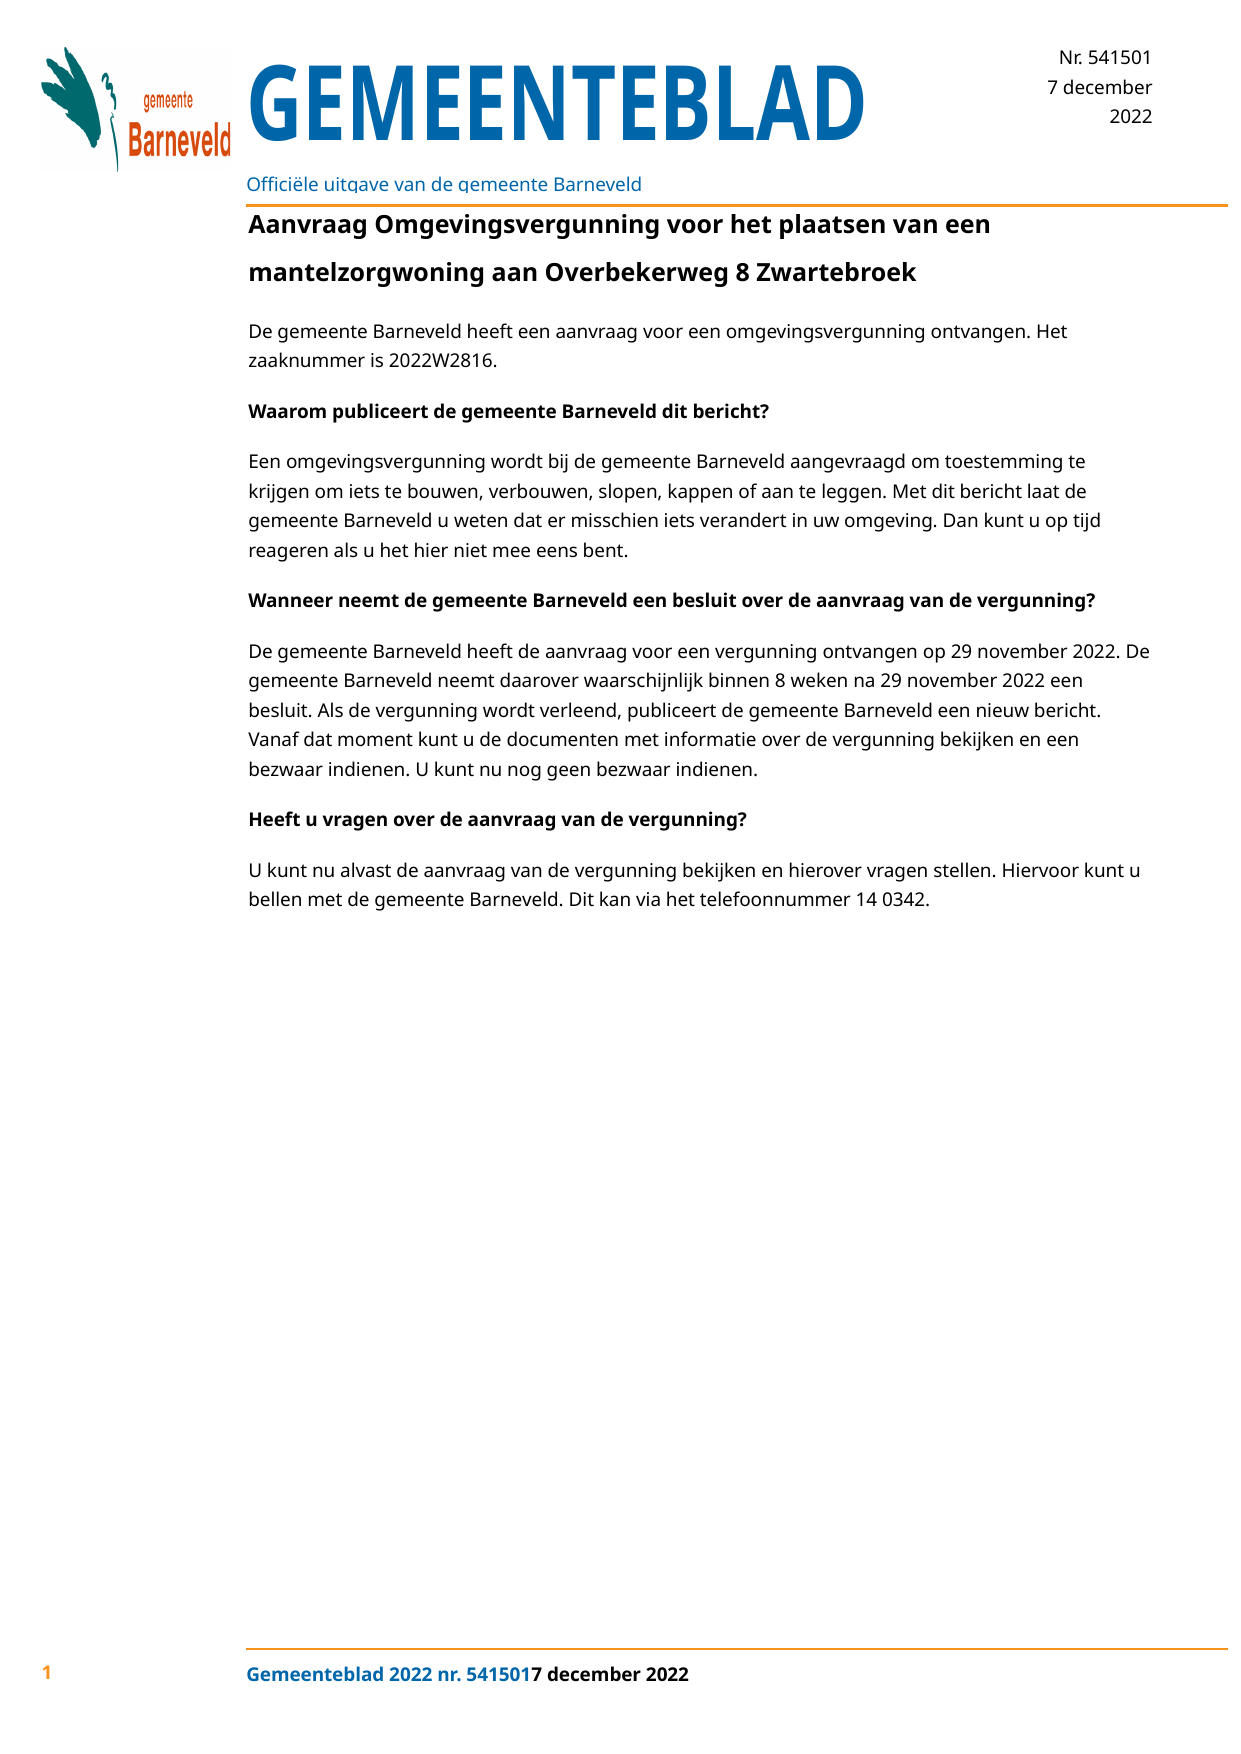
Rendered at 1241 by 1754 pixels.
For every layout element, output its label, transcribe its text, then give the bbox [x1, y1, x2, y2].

text Een omgevingsvergunning wordt bij de gemeente Barneveld aangevraagd om toestemming te krijgen om iets te bouwen, verbouwen, slopen, kappen of aan te leggen. Met dit bericht laat de gemeente Barneveld u weten dat er misschien iets verandert in uw omgeving. Dan kunt u op tijd reageren als u het hier niet mee eens bent. [248, 448, 1152, 563]
text Wanneer neemt de gemeente Barneveld een besluit over de aanvraag van de vergunning? [248, 587, 1152, 613]
text U kunt nu alvast de aanvraag van de vergunning bekijken en hierover vragen stellen. Hiervoor kunt u bellen met de gemeente Barneveld. Dit kan via het telefoonnummer 14 0342. [248, 857, 1152, 912]
text De gemeente Barneveld heeft de aanvraag voor een vergunning ontvangen op 29 november 2022. De gemeente Barneveld neemt daarover waarschijnlijk binnen 8 weken na 29 november 2022 een besluit. Als de vergunning wordt verleend, publiceert de gemeente Barneveld een nieuw bericht. Vanaf dat moment kunt u de documenten met informatie over de vergunning bekijken en een bezwaar indienen. U kunt nu nog geen bezwaar indienen. [248, 638, 1152, 782]
text Waarom publiceert de gemeente Barneveld dit bericht? [248, 398, 1152, 424]
text De gemeente Barneveld heeft een aanvraag voor een omgevingsvergunning ontvangen. Het zaaknummer is 2022W2816. [248, 318, 1152, 373]
text Heeft u vragen over de aanvraag van de vergunning? [248, 807, 1152, 832]
text Aanvraag Omgevingsvergunning voor het plaatsen van een mantelzorgwoning aan Overbekerweg 8 Zwartebroek [248, 207, 1152, 288]
picture [41, 47, 231, 172]
